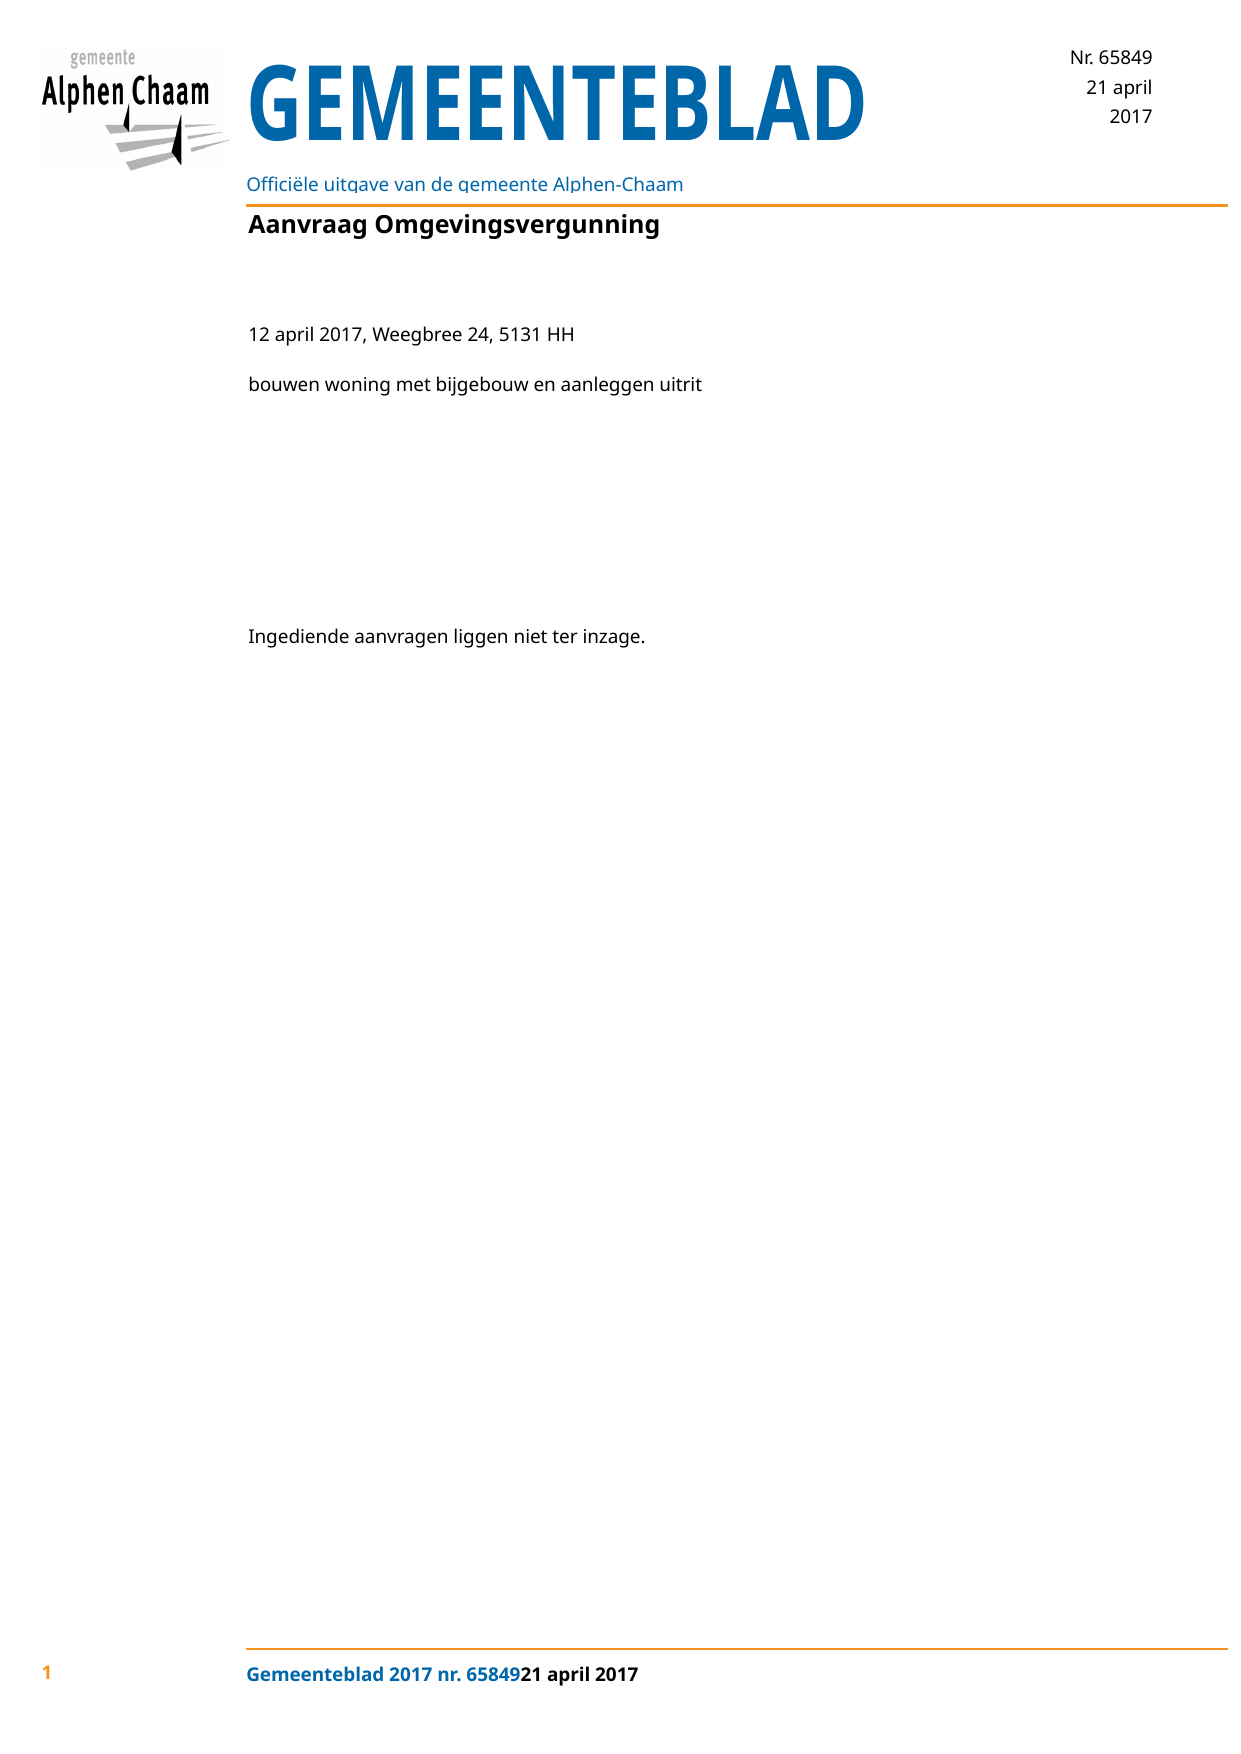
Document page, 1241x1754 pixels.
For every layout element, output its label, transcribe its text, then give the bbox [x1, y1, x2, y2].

text 12 april 2017, Weegbree 24, 5131 HH [248, 321, 1152, 346]
picture [41, 47, 231, 172]
text bouwen woning met bijgebouw en aanleggen uitrit [248, 371, 1152, 397]
text Ingediende aanvragen liggen niet ter inzage. [248, 623, 1152, 649]
text Aanvraag Omgevingsvergunning [248, 207, 1152, 241]
